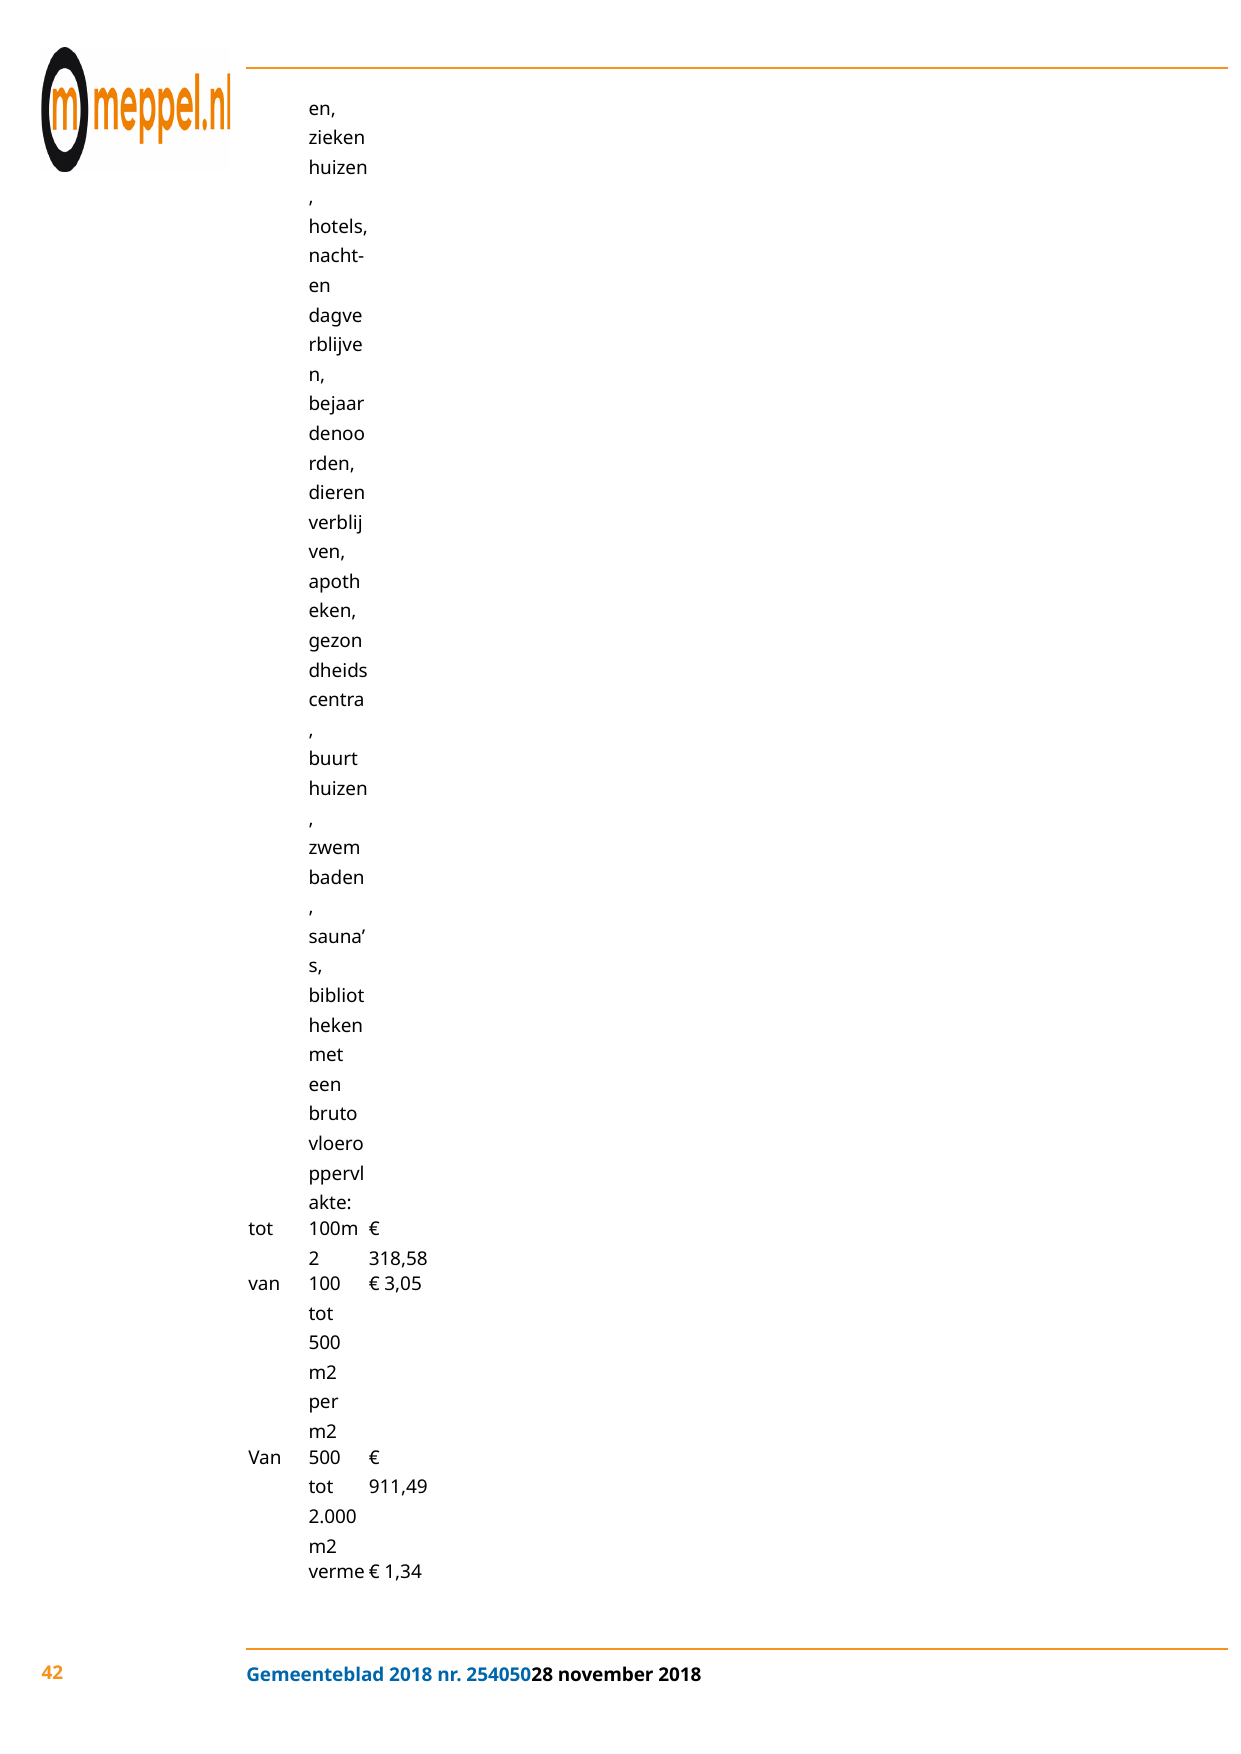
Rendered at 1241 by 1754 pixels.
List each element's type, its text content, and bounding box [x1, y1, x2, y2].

table_cell € 318,58 [369, 1215, 429, 1270]
table_cell van [248, 1270, 308, 1444]
table_cell tot [248, 1215, 308, 1270]
picture [41, 47, 231, 172]
table_cell [248, 95, 308, 1215]
table_cell Van [248, 1444, 308, 1558]
table_cell 100m2 [308, 1215, 368, 1270]
table_cell verme [308, 1559, 368, 1584]
table_cell en, ziekenhuizen, hotels, nacht- en dagverblijven, bejaardenoorden, dierenverblijven, apotheken, gezondheidscentra, buurthuizen, zwembaden, sauna’s, bibliotheken met een bruto vloeroppervlakte: [308, 95, 368, 1215]
table_cell 100 tot 500 m2 per m2 [308, 1270, 368, 1444]
table_cell € 1,34 [369, 1559, 429, 1584]
table_cell 500 tot 2.000 m2 [308, 1444, 368, 1558]
table_cell € 911,49 [369, 1444, 429, 1558]
table_cell [248, 1559, 308, 1584]
table_cell € 3,05 [369, 1270, 429, 1444]
table_cell [369, 95, 429, 1215]
